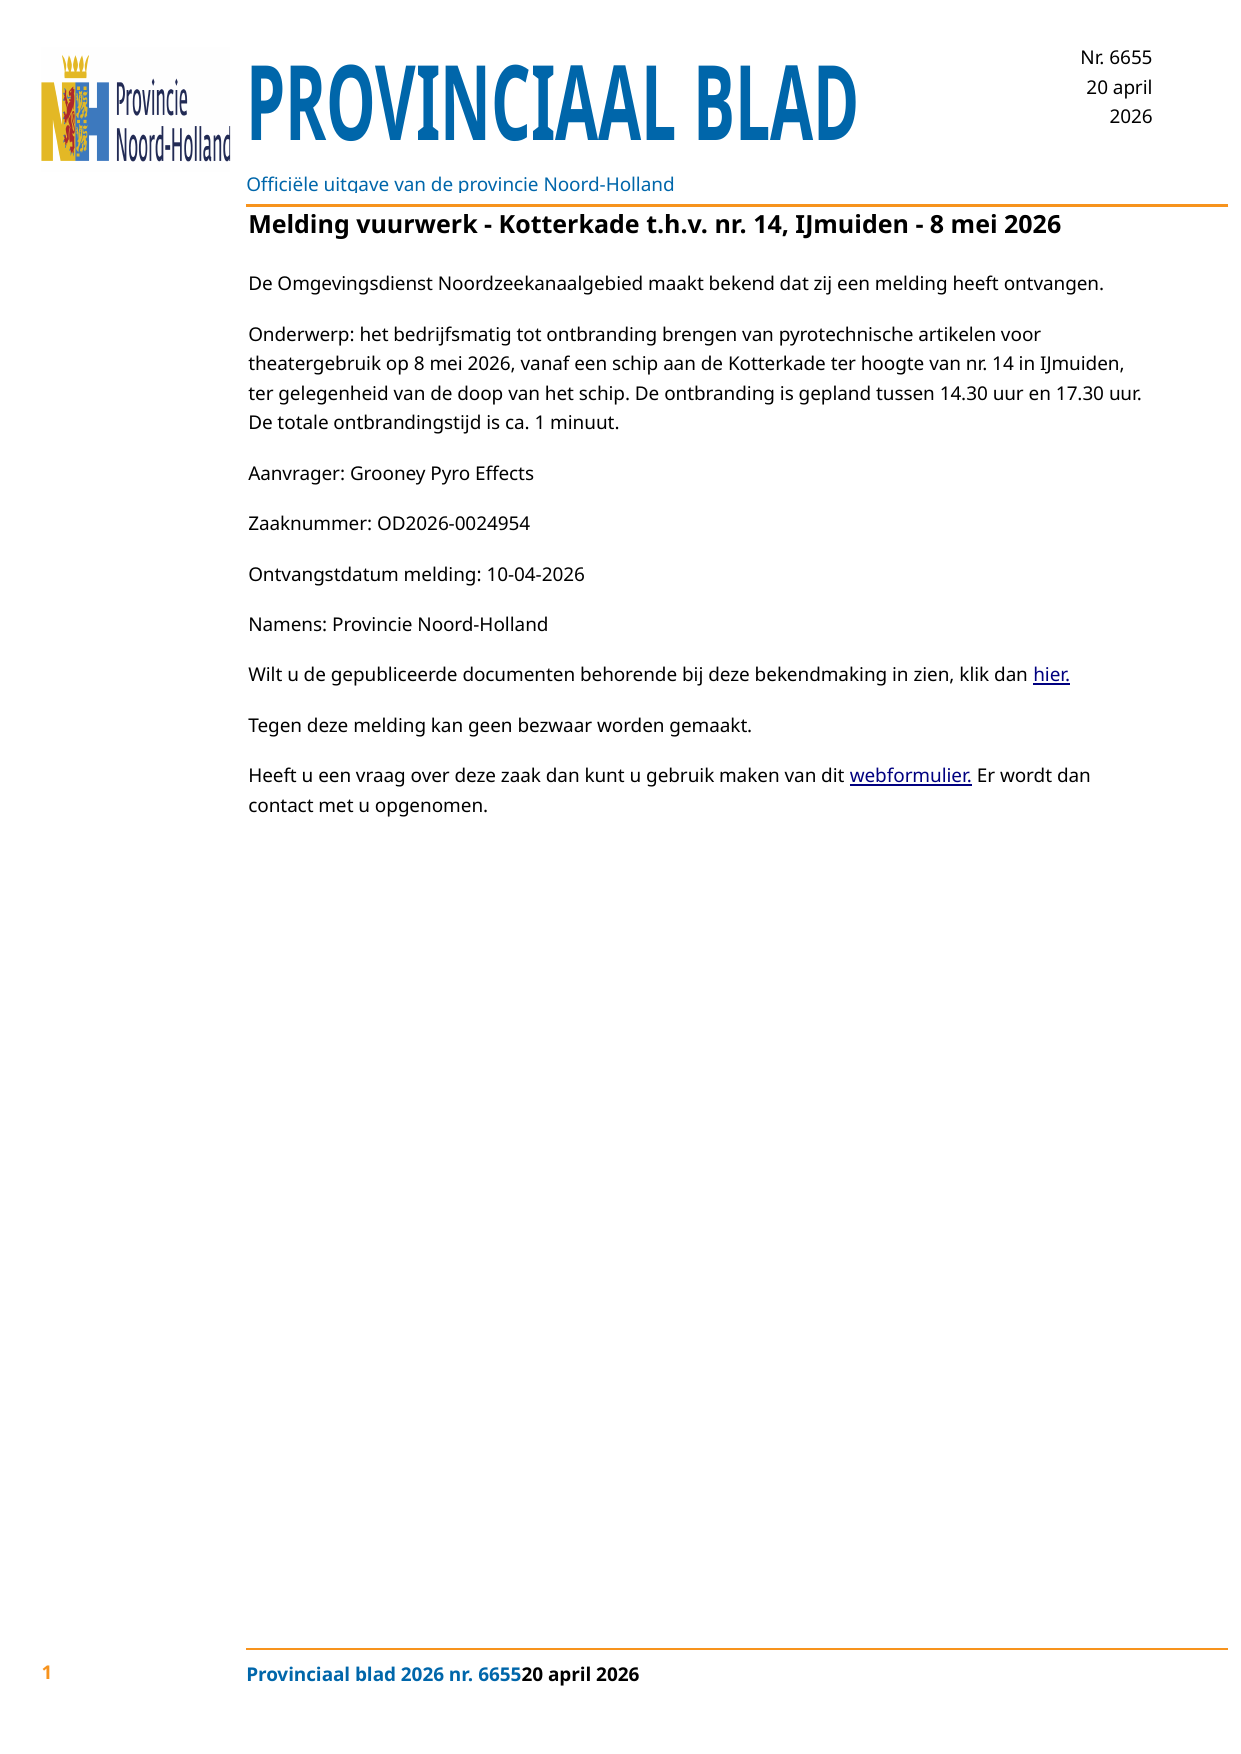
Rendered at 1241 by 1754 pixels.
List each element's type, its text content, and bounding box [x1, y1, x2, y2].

text De Omgevingsdienst Noordzeekanaalgebied maakt bekend dat zij een melding heeft ontvangen. [248, 270, 1152, 296]
text Melding vuurwerk - Kotterkade t.h.v. nr. 14, IJmuiden - 8 mei 2026 [248, 207, 1152, 241]
text Ontvangstdatum melding: 10-04-2026 [248, 561, 1152, 586]
text Tegen deze melding kan geen bezwaar worden gemaakt. [248, 712, 1152, 738]
text Zaaknummer: OD2026-0024954 [248, 510, 1152, 536]
text Namens: Provincie Noord-Holland [248, 611, 1152, 637]
text Heeft u een vraag over deze zaak dan kunt u gebruik maken van dit webformulier. Er wordt dan contact met u opgenomen. [248, 762, 1152, 818]
text Wilt u de gepubliceerde documenten behorende bij deze bekendmaking in zien, klik dan hier. [248, 662, 1152, 687]
text Onderwerp: het bedrijfsmatig tot ontbranding brengen van pyrotechnische artikelen voor theatergebruik op 8 mei 2026, vanaf een schip aan de Kotterkade ter hoogte van nr. 14 in IJmuiden, ter gelegenheid van de doop van het schip. De ontbranding is gepland tussen 14.30 uur en 17.30 uur. De totale ontbrandingstijd is ca. 1 minuut. [248, 321, 1152, 435]
text Aanvrager: Grooney Pyro Effects [248, 460, 1152, 486]
picture [41, 47, 231, 172]
